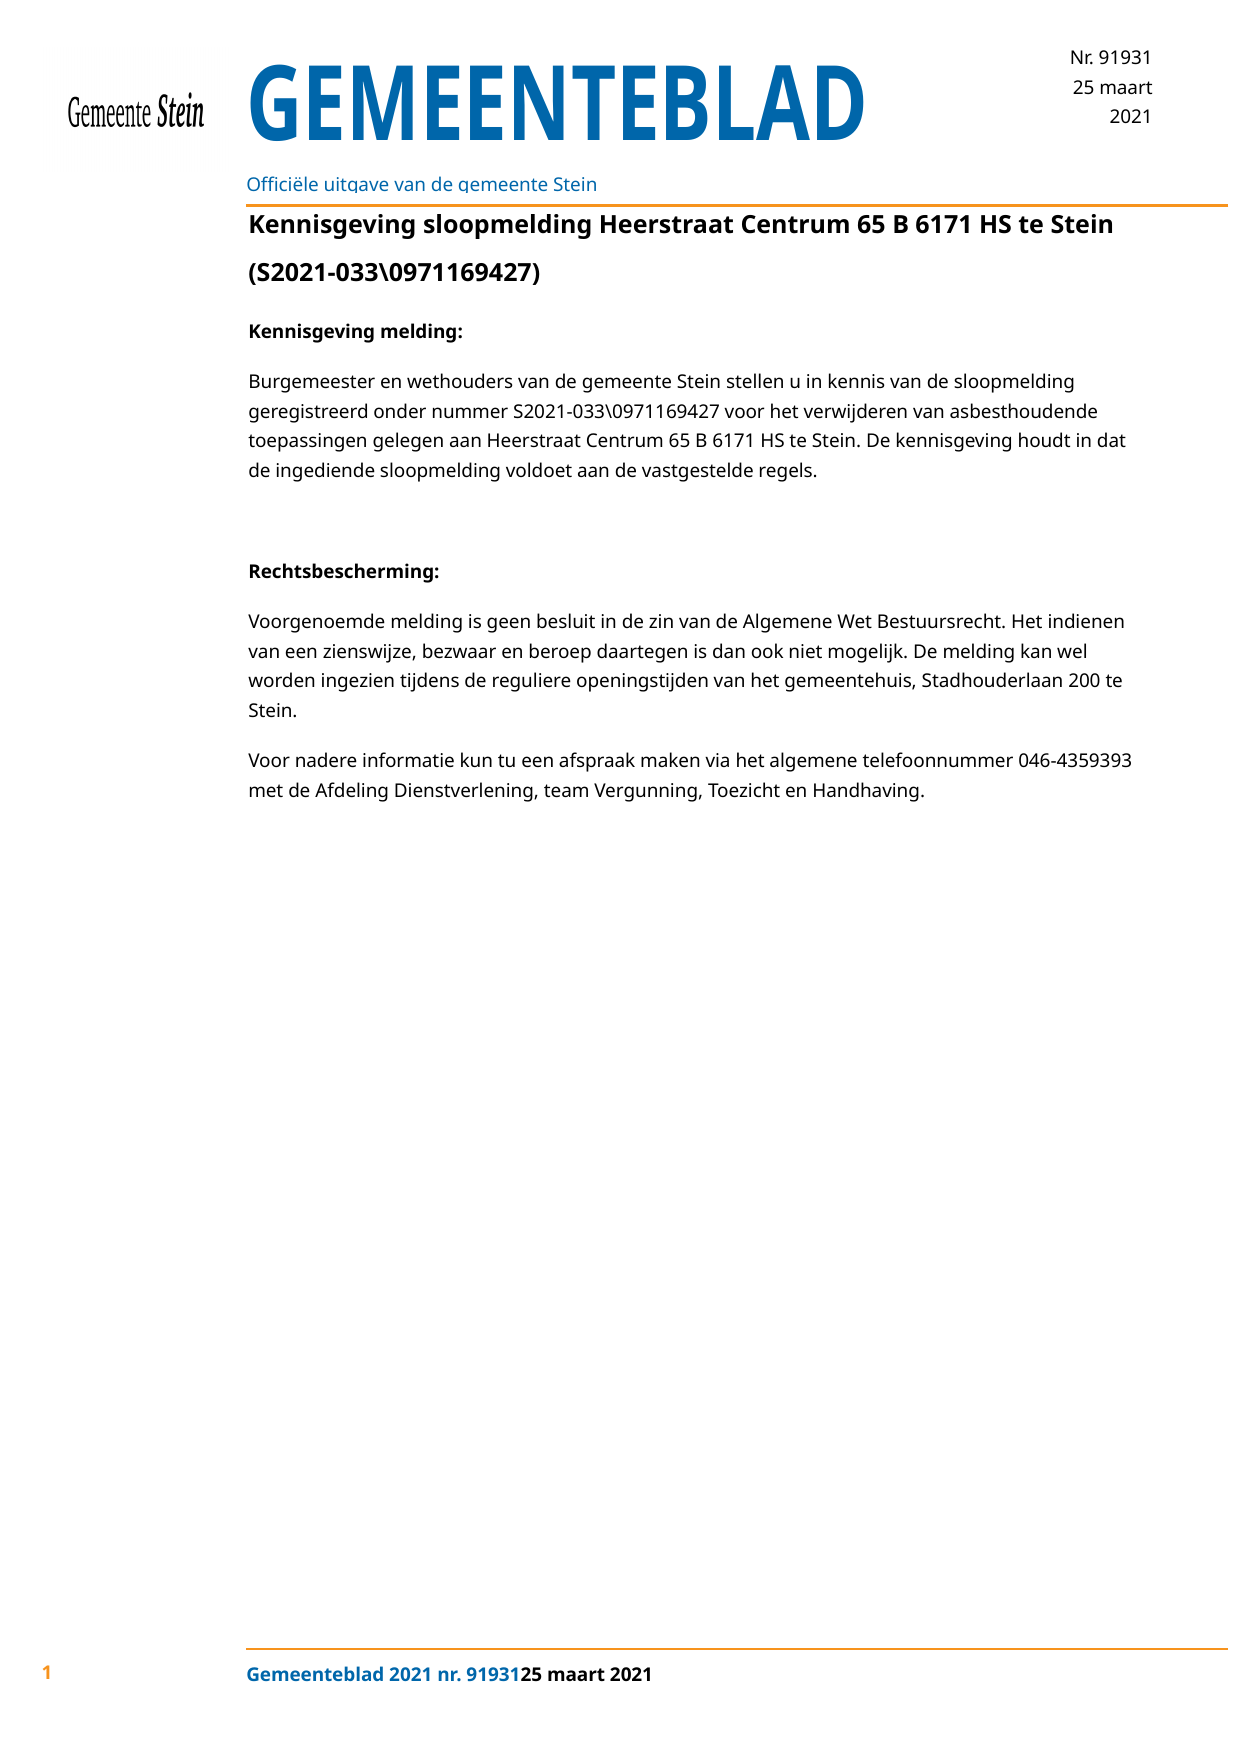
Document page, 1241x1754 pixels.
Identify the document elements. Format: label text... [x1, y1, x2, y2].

text Kennisgeving melding: [248, 318, 1152, 344]
text Voor nadere informatie kun tu een afspraak maken via het algemene telefoonnummer 046-4359393 met de Afdeling Dienstverlening, team Vergunning, Toezicht en Handhaving. [248, 747, 1152, 803]
text Kennisgeving sloopmelding Heerstraat Centrum 65 B 6171 HS te Stein (S2021-033\0971169427) [248, 207, 1152, 288]
text Voorgenoemde melding is geen besluit in de zin van de Algemene Wet Bestuursrecht. Het indienen van een zienswijze, bezwaar en beroep daartegen is dan ook niet mogelijk. De melding kan wel worden ingezien tijdens de reguliere openingstijden van het gemeentehuis, Stadhouderlaan 200 te Stein. [248, 608, 1152, 723]
text Burgemeester en wethouders van de gemeente Stein stellen u in kennis van de sloopmelding geregistreerd onder nummer S2021-033\0971169427 voor het verwijderen van asbesthoudende toepassingen gelegen aan Heerstraat Centrum 65 B 6171 HS te Stein. De kennisgeving houdt in dat de ingediende sloopmelding voldoet aan de vastgestelde regels. [248, 368, 1152, 483]
picture [41, 47, 231, 172]
text Rechtsbescherming: [248, 558, 1152, 584]
